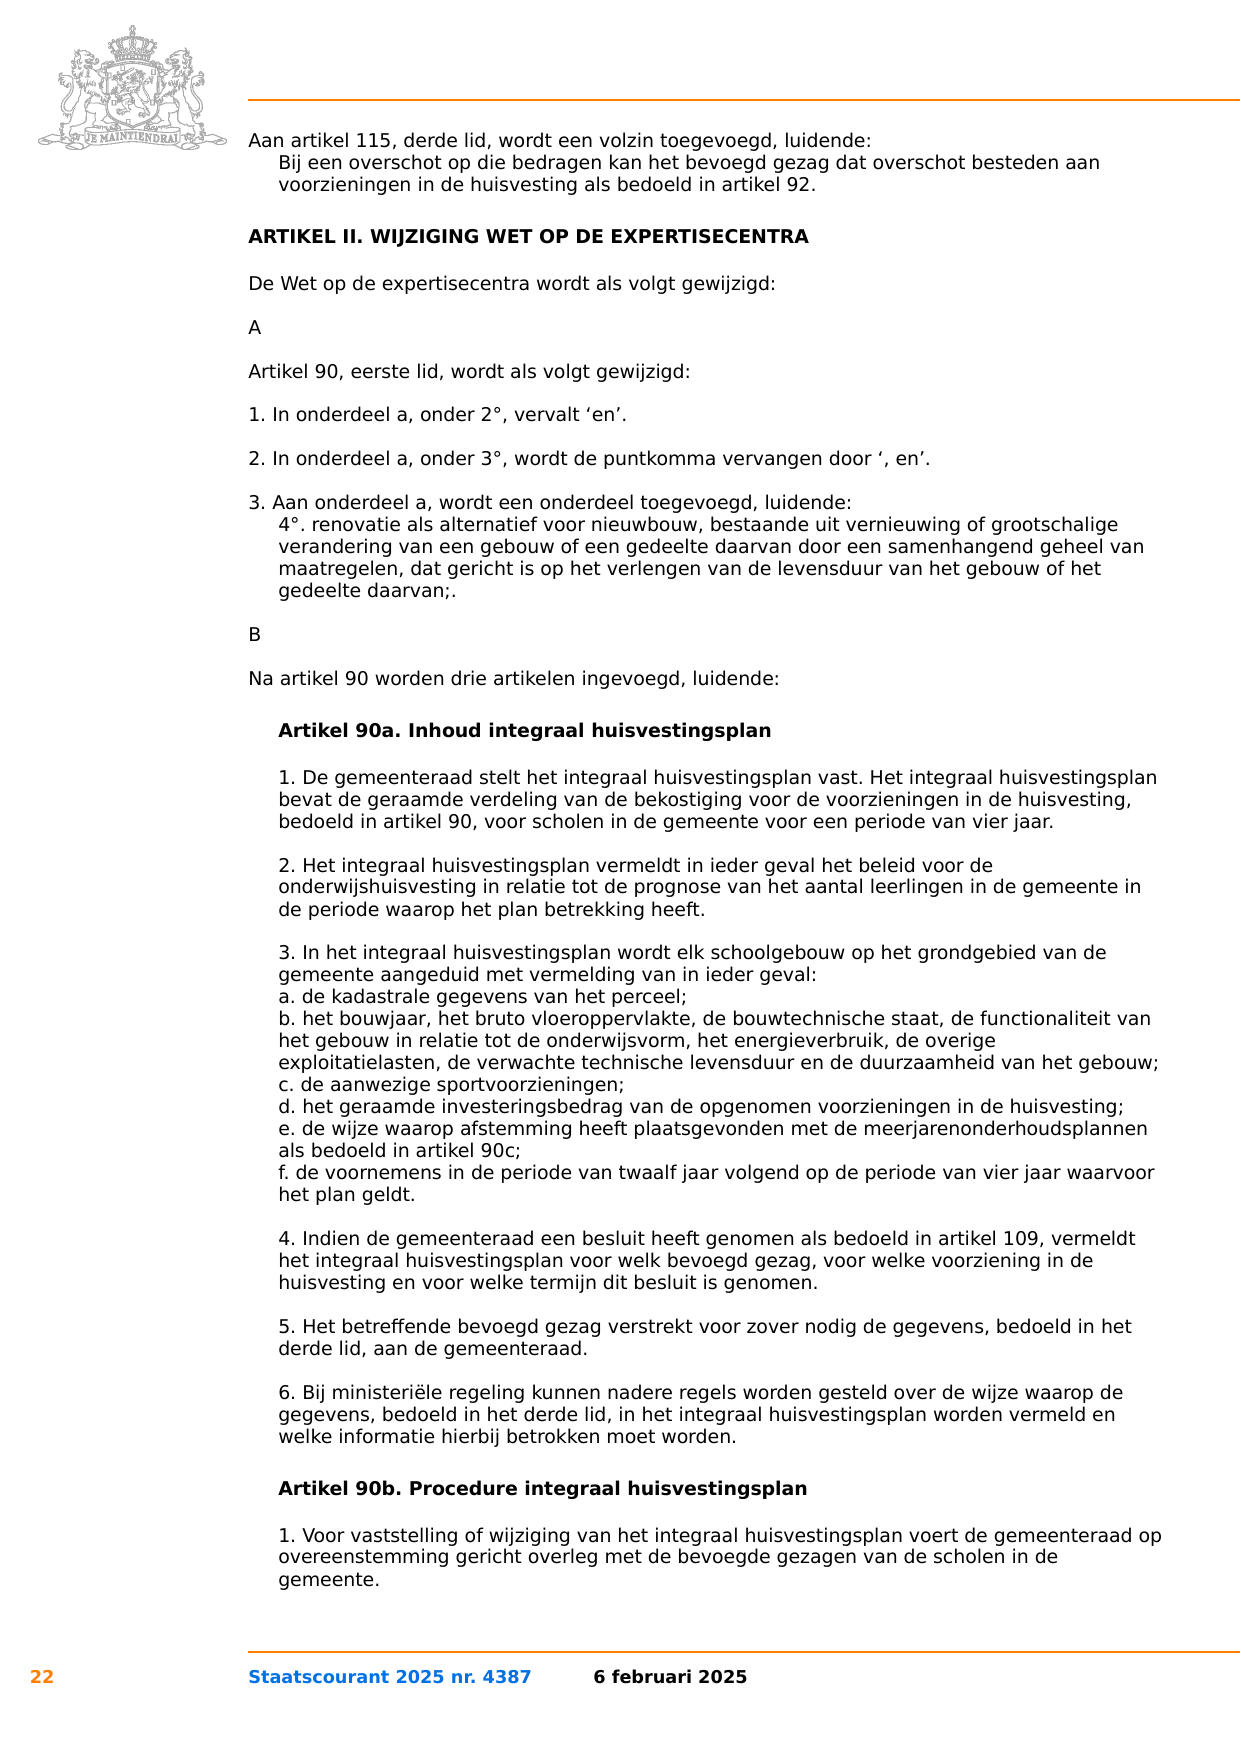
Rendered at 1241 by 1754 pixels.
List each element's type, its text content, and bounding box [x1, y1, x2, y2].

text 1. In onderdeel a, onder 2°, vervalt ‘en’. [248, 404, 1163, 426]
text e. de wijze waarop afstemming heeft plaatsgevonden met de meerjarenonderhoudsplannen als bedoeld in artikel 90c; [278, 1118, 1163, 1162]
text 2. Het integraal huisvestingsplan vermeldt in ieder geval het beleid voor de onderwijshuisvesting in relatie tot de prognose van het aantal leerlingen in de gemeente in de periode waarop het plan betrekking heeft. [278, 854, 1163, 920]
subtitle Artikel 90b. Procedure integraal huisvestingsplan [278, 1477, 1163, 1499]
text 2. In onderdeel a, onder 3°, wordt de puntkomma vervangen door ‘, en’. [248, 448, 1163, 470]
text A [248, 317, 1163, 339]
subtitle ARTIKEL II. WIJZIGING WET OP DE EXPERTISECENTRA [248, 226, 1163, 248]
text 1. De gemeenteraad stelt het integraal huisvestingsplan vast. Het integraal huisvestingsplan bevat de geraamde verdeling van de bekostiging voor de voorzieningen in de huisvesting, bedoeld in artikel 90, voor scholen in de gemeente voor een periode van vier jaar. [278, 767, 1163, 833]
text f. de voornemens in de periode van twaalf jaar volgend op de periode van vier jaar waarvoor het plan geldt. [278, 1162, 1163, 1206]
text B [248, 624, 1163, 646]
text 4°. renovatie als alternatief voor nieuwbouw, bestaande uit vernieuwing of grootschalige verandering van een gebouw of een gedeelte daarvan door een samenhangend geheel van maatregelen, dat gericht is op het verlengen van de levensduur van het gebouw of het gedeelte daarvan;. [278, 514, 1163, 602]
text 3. In het integraal huisvestingsplan wordt elk schoolgebouw op het grondgebied van de gemeente aangeduid met vermelding van in ieder geval: [278, 942, 1163, 986]
text Na artikel 90 worden drie artikelen ingevoegd, luidende: [248, 668, 1163, 690]
text Bij een overschot op die bedragen kan het bevoegd gezag dat overschot besteden aan voorzieningen in de huisvesting als bedoeld in artikel 92. [278, 152, 1163, 196]
text a. de kadastrale gegevens van het perceel; [278, 986, 1163, 1008]
text d. het geraamde investeringsbedrag van de opgenomen voorzieningen in de huisvesting; [278, 1096, 1163, 1118]
text Artikel 90, eerste lid, wordt als volgt gewijzigd: [248, 361, 1163, 382]
text c. de aanwezige sportvoorzieningen; [278, 1074, 1163, 1096]
text 6. Bij ministeriële regeling kunnen nadere regels worden gesteld over de wijze waarop de gegevens, bedoeld in het derde lid, in het integraal huisvestingsplan worden vermeld en welke informatie hierbij betrokken moet worden. [278, 1382, 1163, 1447]
text 3. Aan onderdeel a, wordt een onderdeel toegevoegd, luidende: [248, 492, 1163, 514]
text 1. Voor vaststelling of wijziging van het integraal huisvestingsplan voert de gemeenteraad op overeenstemming gericht overleg met de bevoegde gezagen van de scholen in de gemeente. [278, 1524, 1163, 1590]
text 4. Indien de gemeenteraad een besluit heeft genomen als bedoeld in artikel 109, vermeldt het integraal huisvestingsplan voor welk bevoegd gezag, voor welke voorziening in de huisvesting en voor welke termijn dit besluit is genomen. [278, 1228, 1163, 1294]
text 5. Het betreffende bevoegd gezag verstrekt voor zover nodig de gegevens, bedoeld in het derde lid, aan de gemeenteraad. [278, 1316, 1163, 1360]
text b. het bouwjaar, het bruto vloeroppervlakte, de bouwtechnische staat, de functionaliteit van het gebouw in relatie tot de onderwijsvorm, het energieverbruik, de overige exploitatielasten, de verwachte technische levensduur en de duurzaamheid van het gebouw; [278, 1008, 1163, 1074]
picture [38, 25, 227, 150]
text De Wet op de expertisecentra wordt als volgt gewijzigd: [248, 273, 1163, 295]
subtitle Artikel 90a. Inhoud integraal huisvestingsplan [278, 720, 1163, 742]
text Aan artikel 115, derde lid, wordt een volzin toegevoegd, luidende: [248, 130, 1163, 152]
